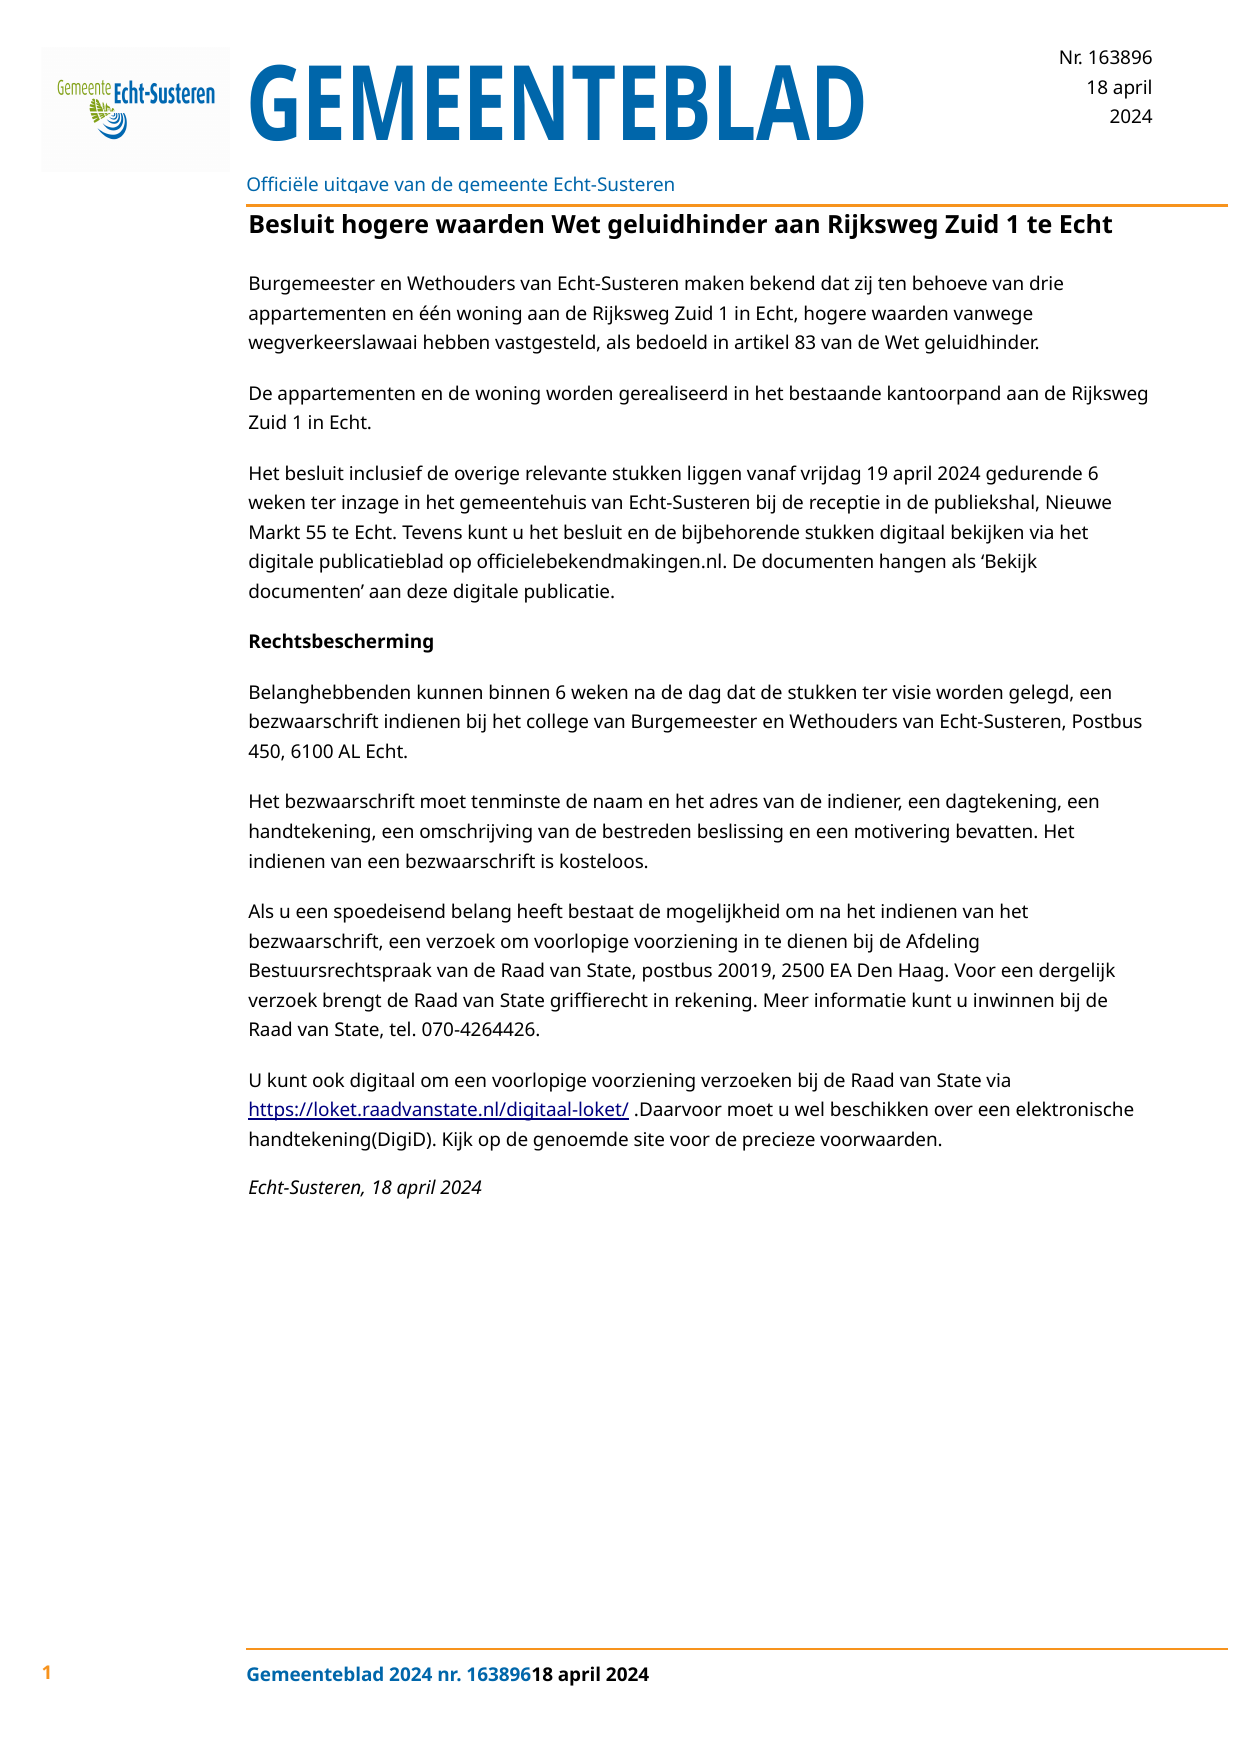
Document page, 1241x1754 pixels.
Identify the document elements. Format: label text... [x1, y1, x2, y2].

text De appartementen en de woning worden gerealiseerd in het bestaande kantoorpand aan de Rijksweg Zuid 1 in Echt. [248, 380, 1152, 435]
text Het bezwaarschrift moet tenminste de naam en het adres van de indiener, een dagtekening, een handtekening, een omschrijving van de bestreden beslissing en een motivering bevatten. Het indienen van een bezwaarschrift is kosteloos. [248, 789, 1152, 873]
text Als u een spoedeisend belang heeft bestaat de mogelijkheid om na het indienen van het bezwaarschrift, een verzoek om voorlopige voorziening in te dienen bij de Afdeling Bestuursrechtspraak van de Raad van State, postbus 20019, 2500 EA Den Haag. Voor een dergelijk verzoek brengt de Raad van State griffierecht in rekening. Meer informatie kunt u inwinnen bij de Raad van State, tel. 070-4264426. [248, 898, 1152, 1042]
picture [41, 47, 231, 172]
text Echt-Susteren, 18 april 2024 [248, 1174, 1152, 1200]
text Rechtsbescherming [248, 629, 1152, 654]
text Het besluit inclusief de overige relevante stukken liggen vanaf vrijdag 19 april 2024 gedurende 6 weken ter inzage in het gemeentehuis van Echt-Susteren bij de receptie in de publiekshal, Nieuwe Markt 55 te Echt. Tevens kunt u het besluit en de bijbehorende stukken digitaal bekijken via het digitale publicatieblad op officielebekendmakingen.nl. De documenten hangen als ‘Bekijk documenten’ aan deze digitale publicatie. [248, 460, 1152, 604]
text Burgemeester en Wethouders van Echt-Susteren maken bekend dat zij ten behoeve van drie appartementen en één woning aan de Rijksweg Zuid 1 in Echt, hogere waarden vanwege wegverkeerslawaai hebben vastgesteld, als bedoeld in artikel 83 van de Wet geluidhinder. [248, 270, 1152, 355]
text Besluit hogere waarden Wet geluidhinder aan Rijksweg Zuid 1 te Echt [248, 207, 1152, 241]
text U kunt ook digitaal om een voorlopige voorziening verzoeken bij de Raad van State via https://loket.raadvanstate.nl/digitaal-loket/ .Daarvoor moet u wel beschikken over een elektronische handtekening(DigiD). Kijk op de genoemde site voor de precieze voorwaarden. [248, 1067, 1152, 1152]
text Belanghebbenden kunnen binnen 6 weken na de dag dat de stukken ter visie worden gelegd, een bezwaarschrift indienen bij het college van Burgemeester en Wethouders van Echt-Susteren, Postbus 450, 6100 AL Echt. [248, 679, 1152, 764]
